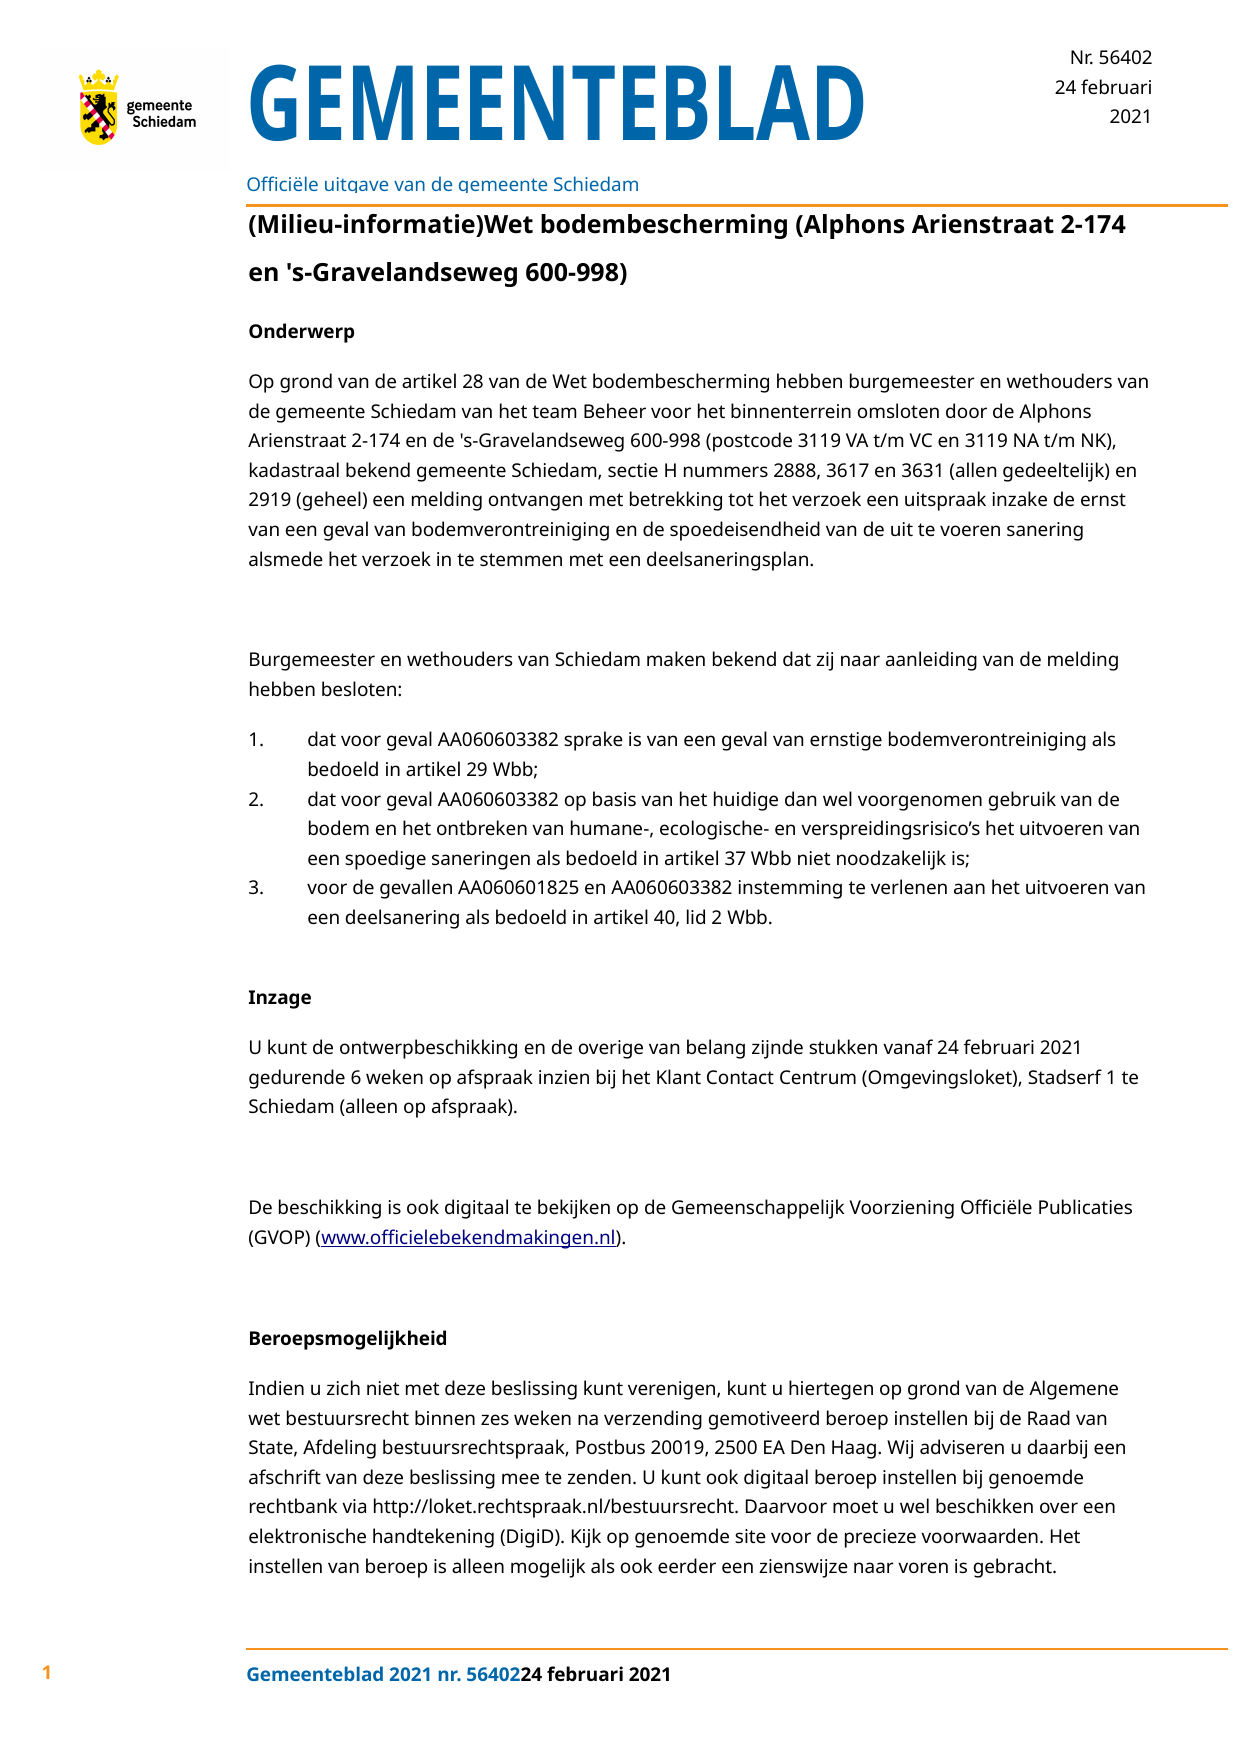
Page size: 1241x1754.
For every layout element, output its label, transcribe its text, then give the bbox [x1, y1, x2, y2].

text Op grond van de artikel 28 van de Wet bodembescherming hebben burgemeester en wethouders van de gemeente Schiedam van het team Beheer voor het binnenterrein omsloten door de Alphons Arienstraat 2-174 en de 's-Gravelandseweg 600-998 (postcode 3119 VA t/m VC en 3119 NA t/m NK), kadastraal bekend gemeente Schiedam, sectie H nummers 2888, 3617 en 3631 (allen gedeeltelijk) en 2919 (geheel) een melding ontvangen met betrekking tot het verzoek een uitspraak inzake de ernst van een geval van bodemverontreiniging en de spoedeisendheid van de uit te voeren sanering alsmede het verzoek in te stemmen met een deelsaneringsplan. [248, 368, 1152, 572]
text Beroepsmogelijkheid [248, 1325, 1152, 1351]
text Onderwerp [248, 318, 1152, 344]
list voor de gevallen AA060601825 en AA060603382 instemming te verlenen aan het uitvoeren van een deelsanering als bedoeld in artikel 40, lid 2 Wbb. [248, 874, 1152, 930]
text Inzage [248, 984, 1152, 1010]
text Burgemeester en wethouders van Schiedam maken bekend dat zij naar aanleiding van de melding hebben besloten: [248, 647, 1152, 702]
text (Milieu-informatie)Wet bodembescherming (Alphons Arienstraat 2-174 en 's-Gravelandseweg 600-998) [248, 207, 1152, 288]
list dat voor geval AA060603382 op basis van het huidige dan wel voorgenomen gebruik van de bodem en het ontbreken van humane-, ecologische- en verspreidingsrisico’s het uitvoeren van een spoedige saneringen als bedoeld in artikel 37 Wbb niet noodzakelijk is; [248, 786, 1152, 871]
text U kunt de ontwerpbeschikking en de overige van belang zijnde stukken vanaf 24 februari 2021 gedurende 6 weken op afspraak inzien bij het Klant Contact Centrum (Omgevingsloket), Stadserf 1 te Schiedam (alleen op afspraak). [248, 1034, 1152, 1119]
list dat voor geval AA060603382 sprake is van een geval van ernstige bodemverontreiniging als bedoeld in artikel 29 Wbb; [248, 727, 1152, 782]
text Indien u zich niet met deze beslissing kunt verenigen, kunt u hiertegen op grond van de Algemene wet bestuursrecht binnen zes weken na verzending gemotiveerd beroep instellen bij de Raad van State, Afdeling bestuursrechtspraak, Postbus 20019, 2500 EA Den Haag. Wij adviseren u daarbij een afschrift van deze beslissing mee te zenden. U kunt ook digitaal beroep instellen bij genoemde rechtbank via http://loket.rechtspraak.nl/bestuursrecht. Daarvoor moet u wel beschikken over een elektronische handtekening (DigiD). Kijk op genoemde site voor de precieze voorwaarden. Het instellen van beroep is alleen mogelijk als ook eerder een zienswijze naar voren is gebracht. [248, 1375, 1152, 1579]
text De beschikking is ook digitaal te bekijken op de Gemeenschappelijk Voorziening Officiële Publicaties (GVOP) (www.officielebekendmakingen.nl). [248, 1194, 1152, 1250]
picture [41, 47, 231, 172]
